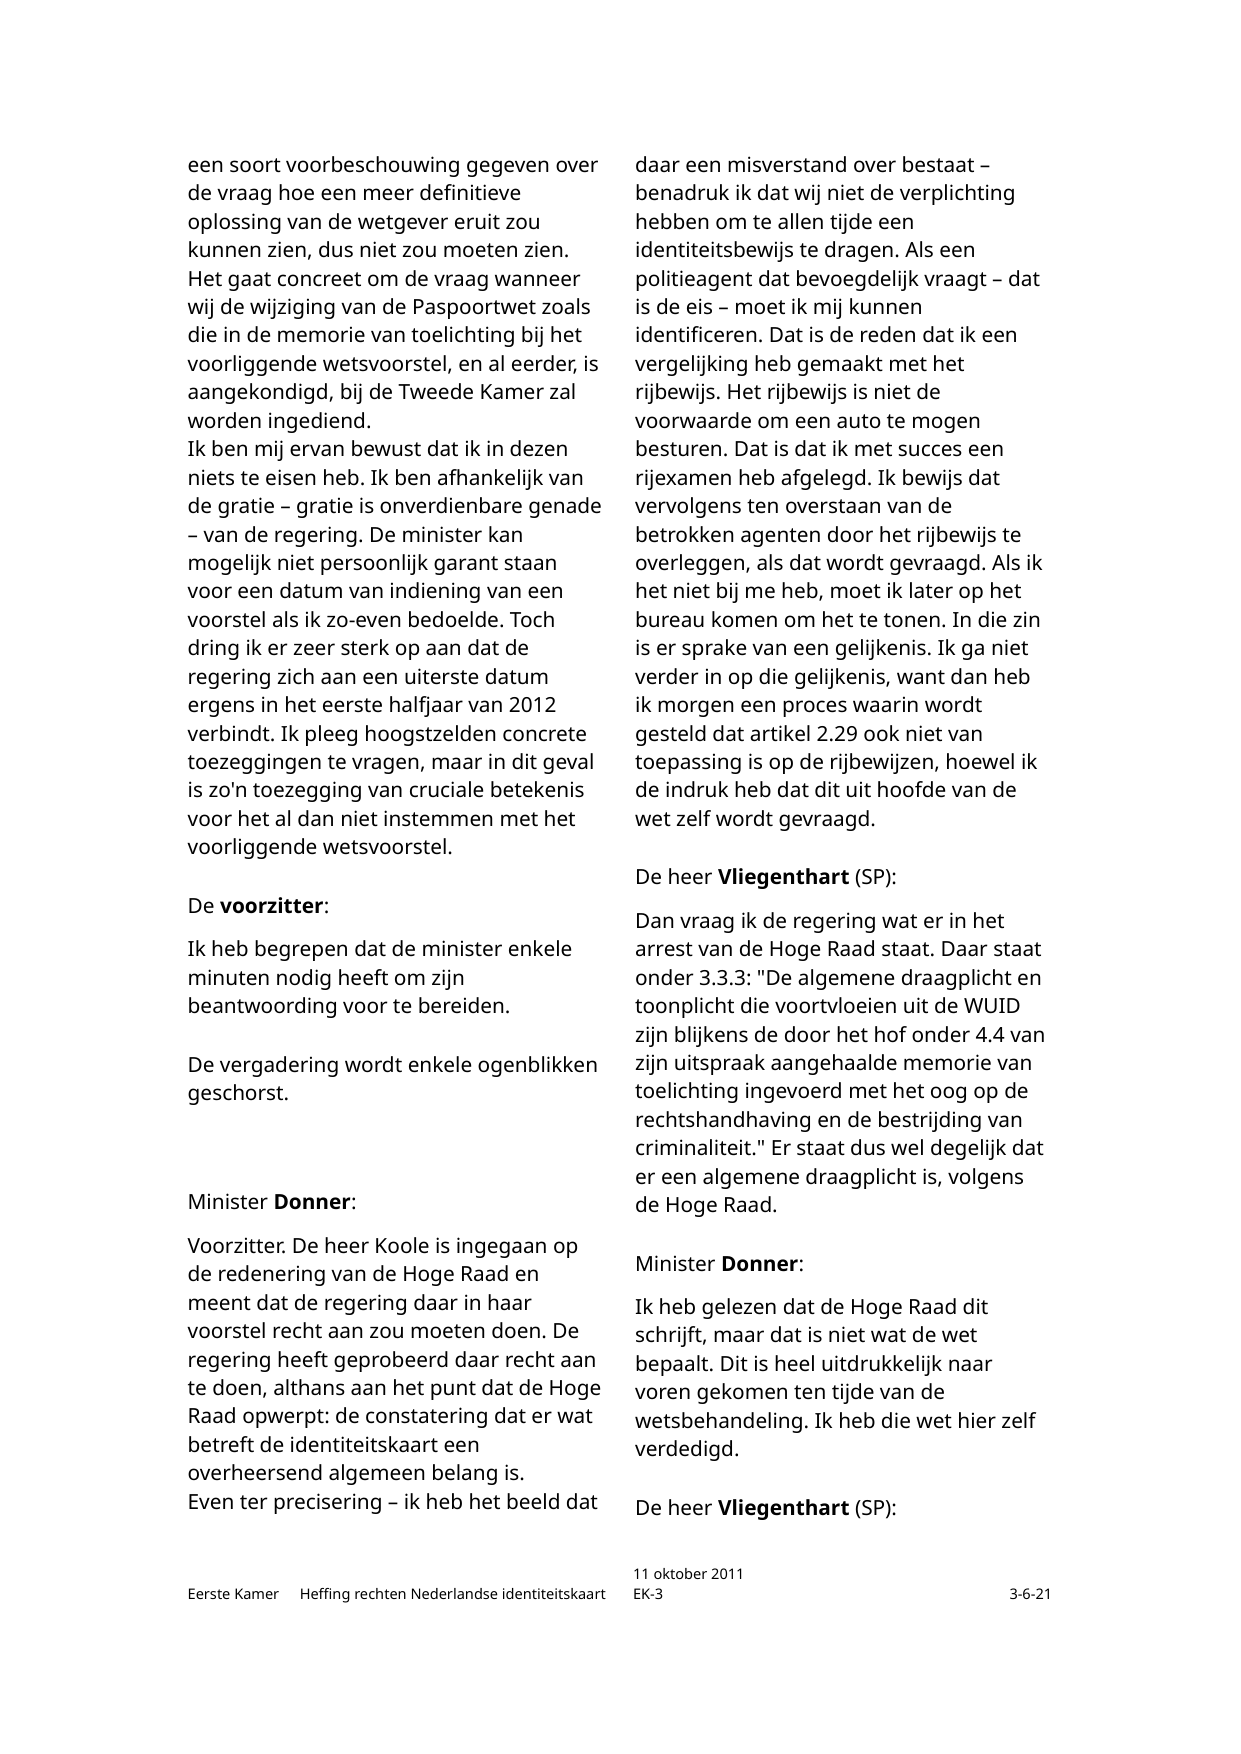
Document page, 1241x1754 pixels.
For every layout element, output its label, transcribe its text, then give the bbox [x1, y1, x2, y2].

text De vergadering wordt enkele ogenblikken geschorst. [187, 1050, 605, 1107]
text Ik ben mij ervan bewust dat ik in dezen niets te eisen heb. Ik ben afhankelijk van de gratie – gratie is onverdienbare genade – van de regering. De minister kan mogelijk niet persoonlijk garant staan voor een datum van indiening van een voorstel als ik zo-even bedoelde. Toch dring ik er zeer sterk op aan dat de regering zich aan een uiterste datum ergens in het eerste halfjaar van 2012 verbindt. Ik pleeg hoogstzelden concrete toezeggingen te vragen, maar in dit geval is zo'n toezegging van cruciale betekenis voor het al dan niet instemmen met het voorliggende wetsvoorstel. [187, 434, 605, 861]
text Voorzitter. De heer Koole is ingegaan op de redenering van de Hoge Raad en meent dat de regering daar in haar voorstel recht aan zou moeten doen. De regering heeft geprobeerd daar recht aan te doen, althans aan het punt dat de Hoge Raad opwerpt: de constatering dat er wat betreft de identiteitskaart een overheersend algemeen belang is. [187, 1231, 605, 1487]
text Ik heb begrepen dat de minister enkele minuten nodig heeft om zijn beantwoording voor te bereiden. [187, 934, 605, 1020]
text Minister Donner: [635, 1249, 1053, 1277]
text  [187, 1137, 605, 1165]
text De heer Vliegenthart (SP): [635, 1493, 1053, 1521]
text daar een misverstand over bestaat – benadruk ik dat wij niet de verplichting hebben om te allen tijde een identiteitsbewijs te dragen. Als een politieagent dat bevoegdelijk vraagt – dat is de eis – moet ik mij kunnen identificeren. Dat is de reden dat ik een vergelijking heb gemaakt met het rijbewijs. Het rijbewijs is niet de voorwaarde om een auto te mogen besturen. Dat is dat ik met succes een rijexamen heb afgelegd. Ik bewijs dat vervolgens ten overstaan van de betrokken agenten door het rijbewijs te overleggen, als dat wordt gevraagd. Als ik het niet bij me heb, moet ik later op het bureau komen om het te tonen. In die zin is er sprake van een gelijkenis. Ik ga niet verder in op die gelijkenis, want dan heb ik morgen een proces waarin wordt gesteld dat artikel 2.29 ook niet van toepassing is op de rijbewijzen, hoewel ik de indruk heb dat dit uit hoofde van de wet zelf wordt gevraagd. [635, 150, 1053, 832]
text De heer Vliegenthart (SP): [635, 862, 1053, 891]
text Even ter precisering – ik heb het beeld dat [187, 1487, 605, 1515]
text De voorzitter: [187, 891, 605, 919]
text Minister Donner: [187, 1187, 605, 1216]
text Dan vraag ik de regering wat er in het arrest van de Hoge Raad staat. Daar staat onder 3.3.3: "De algemene draagplicht en toonplicht die voortvloeien uit de WUID zijn blijkens de door het hof onder 4.4 van zijn uitspraak aangehaalde memorie van toelichting ingevoerd met het oog op de rechtshandhaving en de bestrijding van criminaliteit." Er staat dus wel degelijk dat er een algemene draagplicht is, volgens de Hoge Raad. [635, 906, 1053, 1219]
text Ik heb gelezen dat de Hoge Raad dit schrijft, maar dat is niet wat de wet bepaalt. Dit is heel uitdrukkelijk naar voren gekomen ten tijde van de wetsbehandeling. Ik heb die wet hier zelf verdedigd. [635, 1292, 1053, 1463]
text een soort voorbeschouwing gegeven over de vraag hoe een meer definitieve oplossing van de wetgever eruit zou kunnen zien, dus niet zou moeten zien. Het gaat concreet om de vraag wanneer wij de wijziging van de Paspoortwet zoals die in de memorie van toelichting bij het voorliggende wetsvoorstel, en al eerder, is aangekondigd, bij de Tweede Kamer zal worden ingediend. [187, 150, 605, 434]
